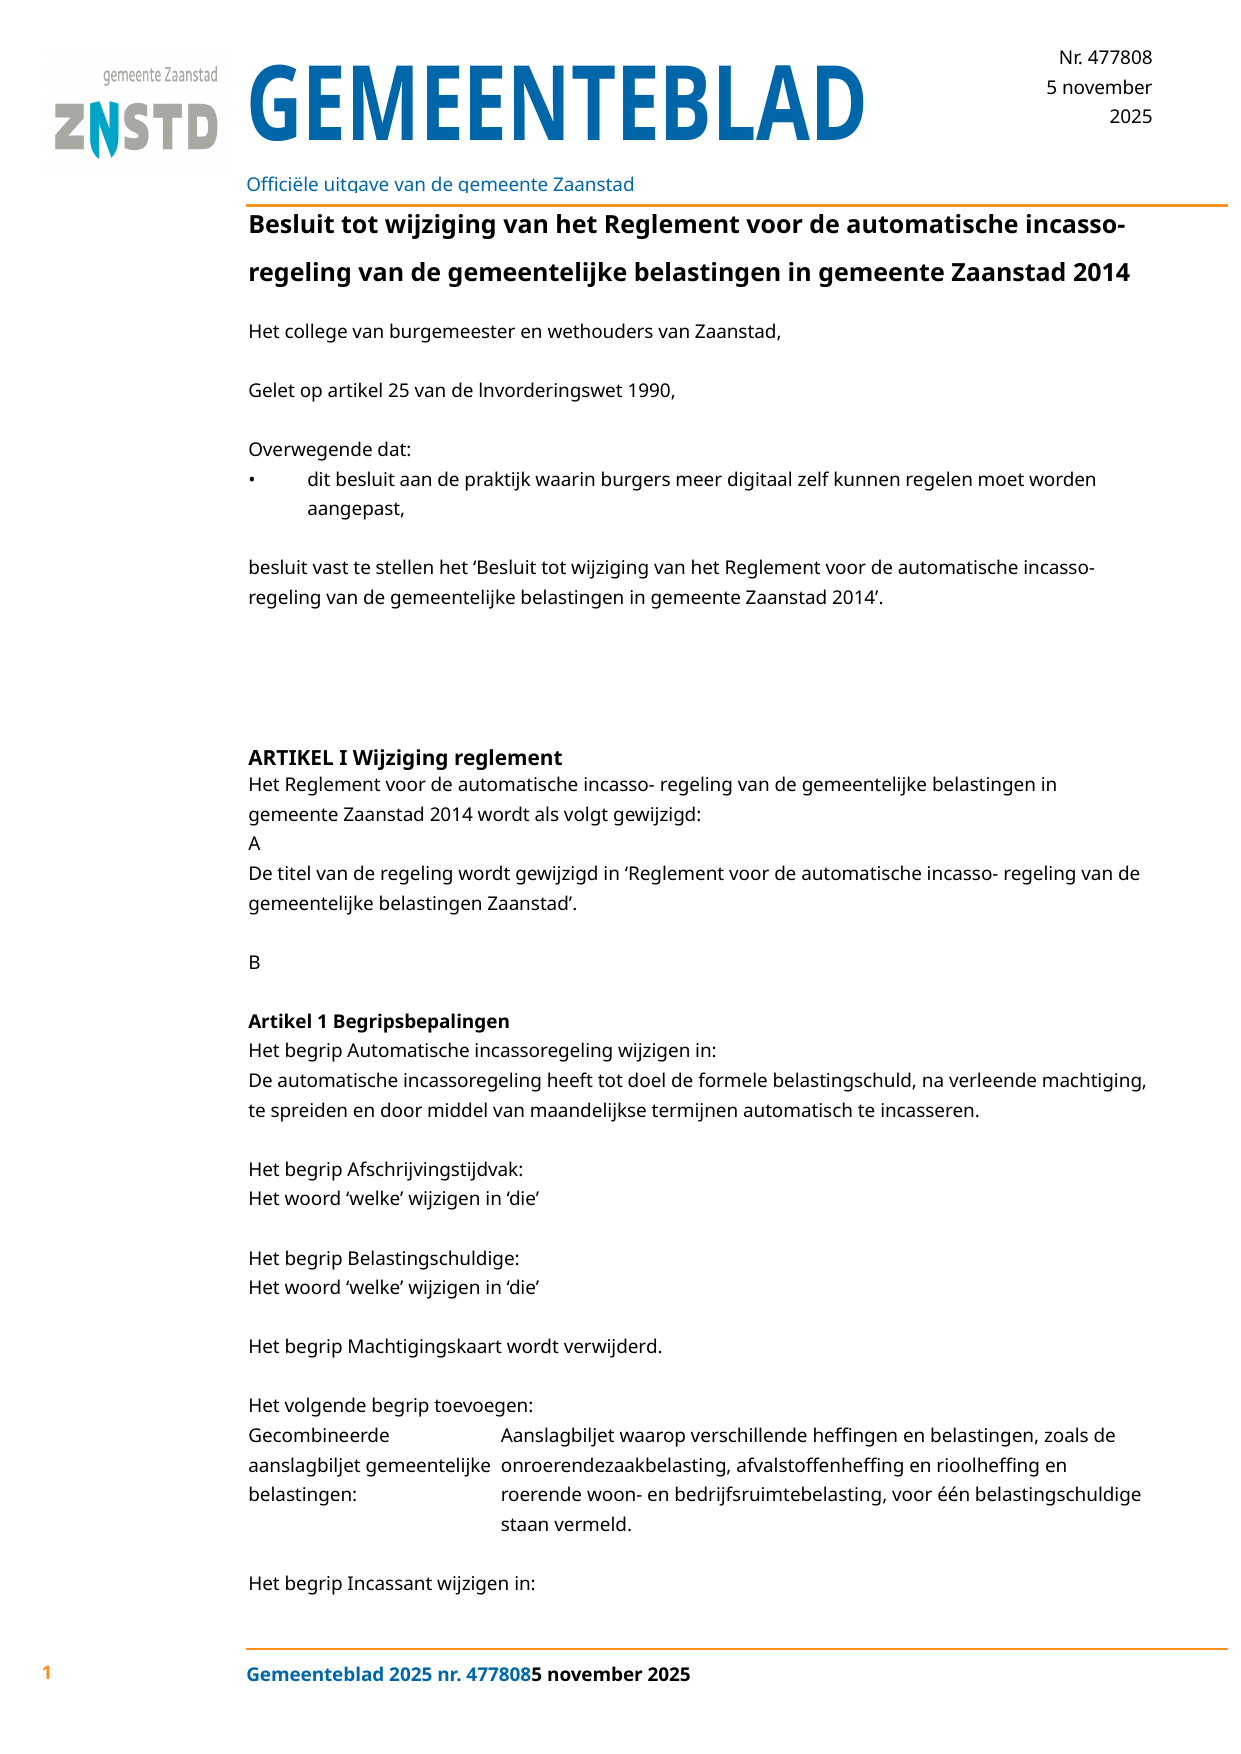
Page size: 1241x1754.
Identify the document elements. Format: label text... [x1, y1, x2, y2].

text Besluit tot wijziging van het Reglement voor de automatische incasso- regeling van de gemeentelijke belastingen in gemeente Zaanstad 2014 [248, 207, 1152, 288]
text Het begrip Afschrijvingstijdvak: [248, 1156, 1152, 1182]
table_header Aanslagbiljet waarop verschillende heffingen en belastingen, zoals de onroerendezaakbelasting, afvalstoffenheffing en rioolheffing en roerende woon- en bedrijfsruimtebelasting, voor één belastingschuldige staan vermeld. [501, 1423, 1152, 1537]
text Het woord ‘welke’ wijzigen in ‘die’ [248, 1186, 1152, 1211]
text De automatische incassoregeling heeft tot doel de formele belastingschuld, na verleende machtiging, te spreiden en door middel van maandelijkse termijnen automatisch te incasseren. [248, 1067, 1152, 1123]
text A [248, 831, 1152, 856]
text Het volgende begrip toevoegen: [248, 1393, 1152, 1418]
text Gelet op artikel 25 van de lnvorderingswet 1990, [248, 377, 1152, 403]
text Het college van burgemeester en wethouders van Zaanstad, [248, 318, 1152, 344]
text besluit vast te stellen het ‘Besluit tot wijziging van het Reglement voor de automatische incasso- regeling van de gemeentelijke belastingen in gemeente Zaanstad 2014’. [248, 554, 1152, 610]
table_header Gecombineerde aanslagbiljet gemeentelijke belastingen: [248, 1423, 501, 1537]
list dit besluit aan de praktijk waarin burgers meer digitaal zelf kunnen regelen moet worden aangepast, [248, 466, 1152, 521]
text ARTIKEL I Wijziging reglement [248, 743, 1152, 771]
text Overwegende dat: [248, 436, 1152, 462]
text Het begrip Machtigingskaart wordt verwijderd. [248, 1333, 1152, 1359]
text B [248, 949, 1152, 975]
text Artikel 1 Begripsbepalingen [248, 1008, 1152, 1034]
text Het Reglement voor de automatische incasso- regeling van de gemeentelijke belastingen in gemeente Zaanstad 2014 wordt als volgt gewijzigd: [248, 771, 1152, 827]
picture [41, 47, 231, 172]
text Het begrip Incassant wijzigen in: [248, 1570, 1152, 1595]
text Het begrip Automatische incassoregeling wijzigen in: [248, 1038, 1152, 1063]
text Het begrip Belastingschuldige: [248, 1245, 1152, 1271]
text Het woord ‘welke’ wijzigen in ‘die’ [248, 1274, 1152, 1300]
text De titel van de regeling wordt gewijzigd in ‘Reglement voor de automatische incasso- regeling van de gemeentelijke belastingen Zaanstad’. [248, 860, 1152, 916]
